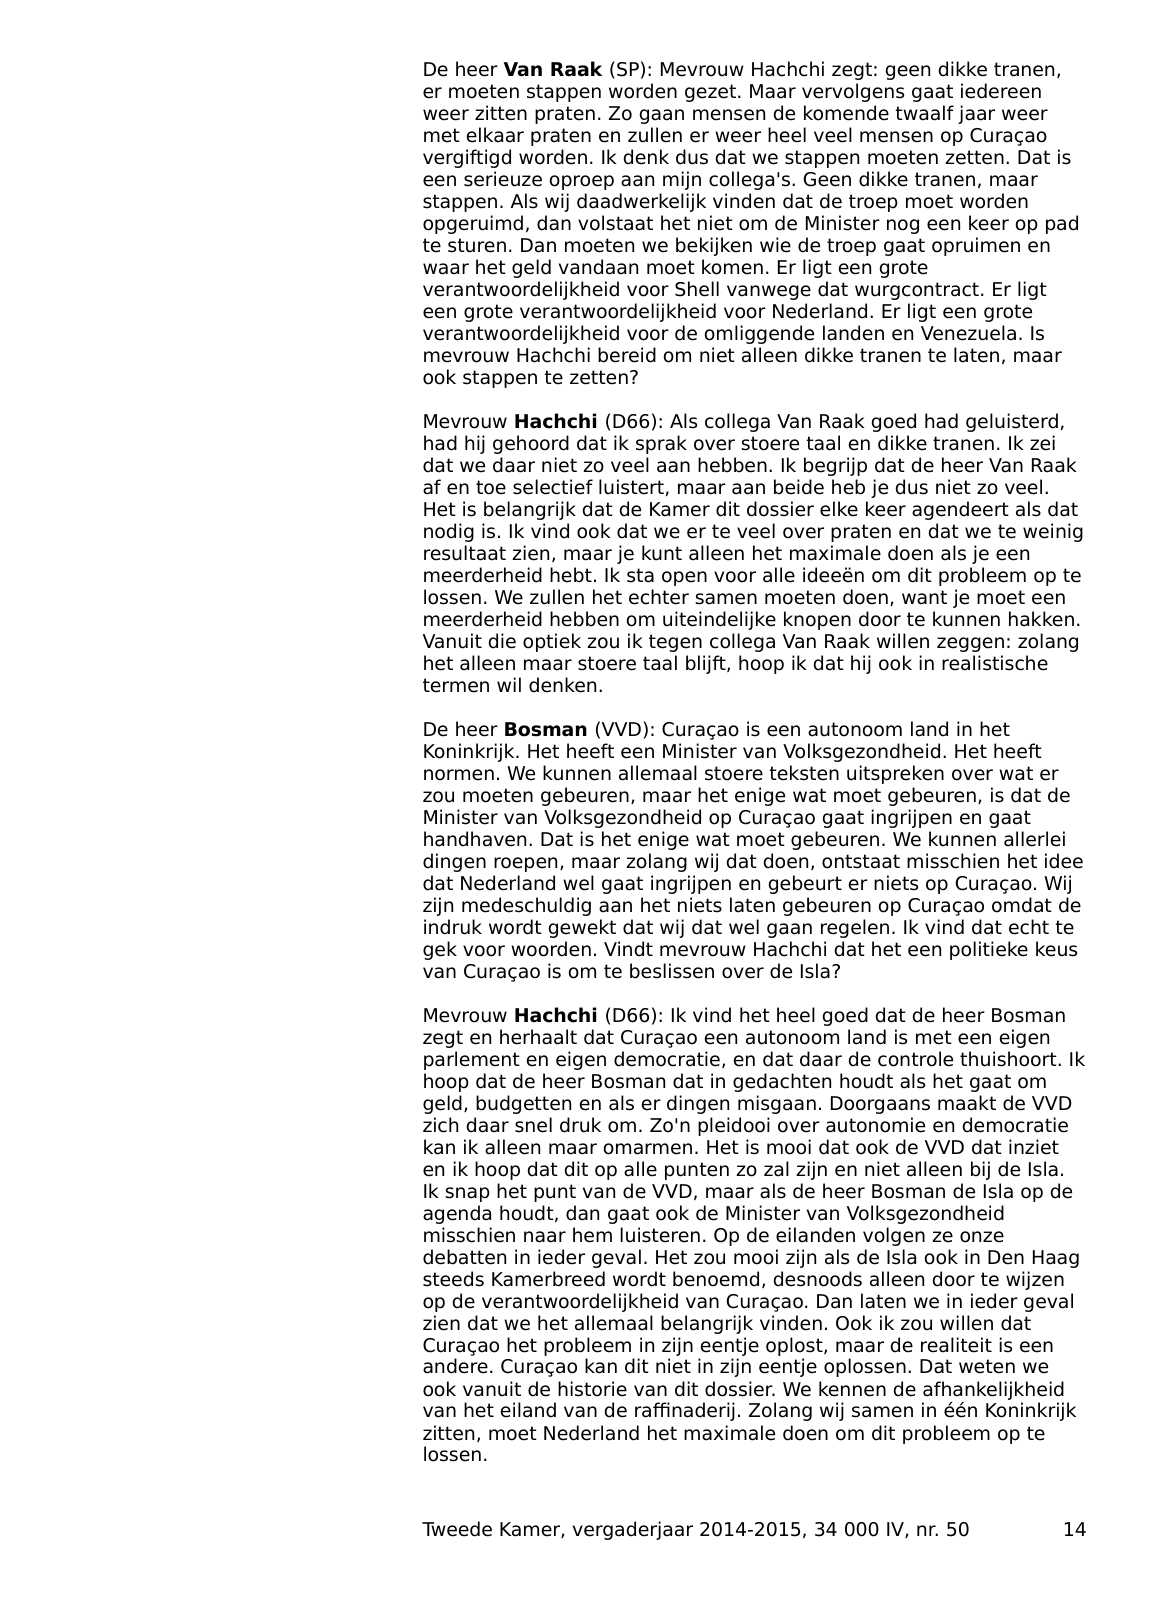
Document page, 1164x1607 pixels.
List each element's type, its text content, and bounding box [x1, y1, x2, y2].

text De heer Van Raak (SP): Mevrouw Hachchi zegt: geen dikke tranen, er moeten stappen worden gezet. Maar vervolgens gaat iedereen weer zitten praten. Zo gaan mensen de komende twaalf jaar weer met elkaar praten en zullen er weer heel veel mensen op Curaçao vergiftigd worden. Ik denk dus dat we stappen moeten zetten. Dat is een serieuze oproep aan mijn collega's. Geen dikke tranen, maar stappen. Als wij daadwerkelijk vinden dat de troep moet worden opgeruimd, dan volstaat het niet om de Minister nog een keer op pad te sturen. Dan moeten we bekijken wie de troep gaat opruimen en waar het geld vandaan moet komen. Er ligt een grote verantwoordelijkheid voor Shell vanwege dat wurgcontract. Er ligt een grote verantwoordelijkheid voor Nederland. Er ligt een grote verantwoordelijkheid voor de omliggende landen en Venezuela. Is mevrouw Hachchi bereid om niet alleen dikke tranen te laten, maar ook stappen te zetten? [422, 59, 1087, 389]
text Mevrouw Hachchi (D66): Als collega Van Raak goed had geluisterd, had hij gehoord dat ik sprak over stoere taal en dikke tranen. Ik zei dat we daar niet zo veel aan hebben. Ik begrijp dat de heer Van Raak af en toe selectief luistert, maar aan beide heb je dus niet zo veel. Het is belangrijk dat de Kamer dit dossier elke keer agendeert als dat nodig is. Ik vind ook dat we er te veel over praten en dat we te weinig resultaat zien, maar je kunt alleen het maximale doen als je een meerderheid hebt. Ik sta open voor alle ideeën om dit probleem op te lossen. We zullen het echter samen moeten doen, want je moet een meerderheid hebben om uiteindelijke knopen door te kunnen hakken. Vanuit die optiek zou ik tegen collega Van Raak willen zeggen: zolang het alleen maar stoere taal blijft, hoop ik dat hij ook in realistische termen wil denken. [422, 411, 1087, 697]
text Mevrouw Hachchi (D66): Ik vind het heel goed dat de heer Bosman zegt en herhaalt dat Curaçao een autonoom land is met een eigen parlement en eigen democratie, en dat daar de controle thuishoort. Ik hoop dat de heer Bosman dat in gedachten houdt als het gaat om geld, budgetten en als er dingen misgaan. Doorgaans maakt de VVD zich daar snel druk om. Zo'n pleidooi over autonomie en democratie kan ik alleen maar omarmen. Het is mooi dat ook de VVD dat inziet en ik hoop dat dit op alle punten zo zal zijn en niet alleen bij de Isla. [422, 1005, 1087, 1181]
text Ik snap het punt van de VVD, maar als de heer Bosman de Isla op de agenda houdt, dan gaat ook de Minister van Volksgezondheid misschien naar hem luisteren. Op de eilanden volgen ze onze debatten in ieder geval. Het zou mooi zijn als de Isla ook in Den Haag steeds Kamerbreed wordt benoemd, desnoods alleen door te wijzen op de verantwoordelijkheid van Curaçao. Dan laten we in ieder geval zien dat we het allemaal belangrijk vinden. Ook ik zou willen dat Curaçao het probleem in zijn eentje oplost, maar de realiteit is een andere. Curaçao kan dit niet in zijn eentje oplossen. Dat weten we ook vanuit de historie van dit dossier. We kennen de afhankelijkheid van het eiland van de raffinaderij. Zolang wij samen in één Koninkrijk zitten, moet Nederland het maximale doen om dit probleem op te lossen. [422, 1181, 1087, 1466]
text De heer Bosman (VVD): Curaçao is een autonoom land in het Koninkrijk. Het heeft een Minister van Volksgezondheid. Het heeft normen. We kunnen allemaal stoere teksten uitspreken over wat er zou moeten gebeuren, maar het enige wat moet gebeuren, is dat de Minister van Volksgezondheid op Curaçao gaat ingrijpen en gaat handhaven. Dat is het enige wat moet gebeuren. We kunnen allerlei dingen roepen, maar zolang wij dat doen, ontstaat misschien het idee dat Nederland wel gaat ingrijpen en gebeurt er niets op Curaçao. Wij zijn medeschuldig aan het niets laten gebeuren op Curaçao omdat de indruk wordt gewekt dat wij dat wel gaan regelen. Ik vind dat echt te gek voor woorden. Vindt mevrouw Hachchi dat het een politieke keus van Curaçao is om te beslissen over de Isla? [422, 719, 1087, 983]
